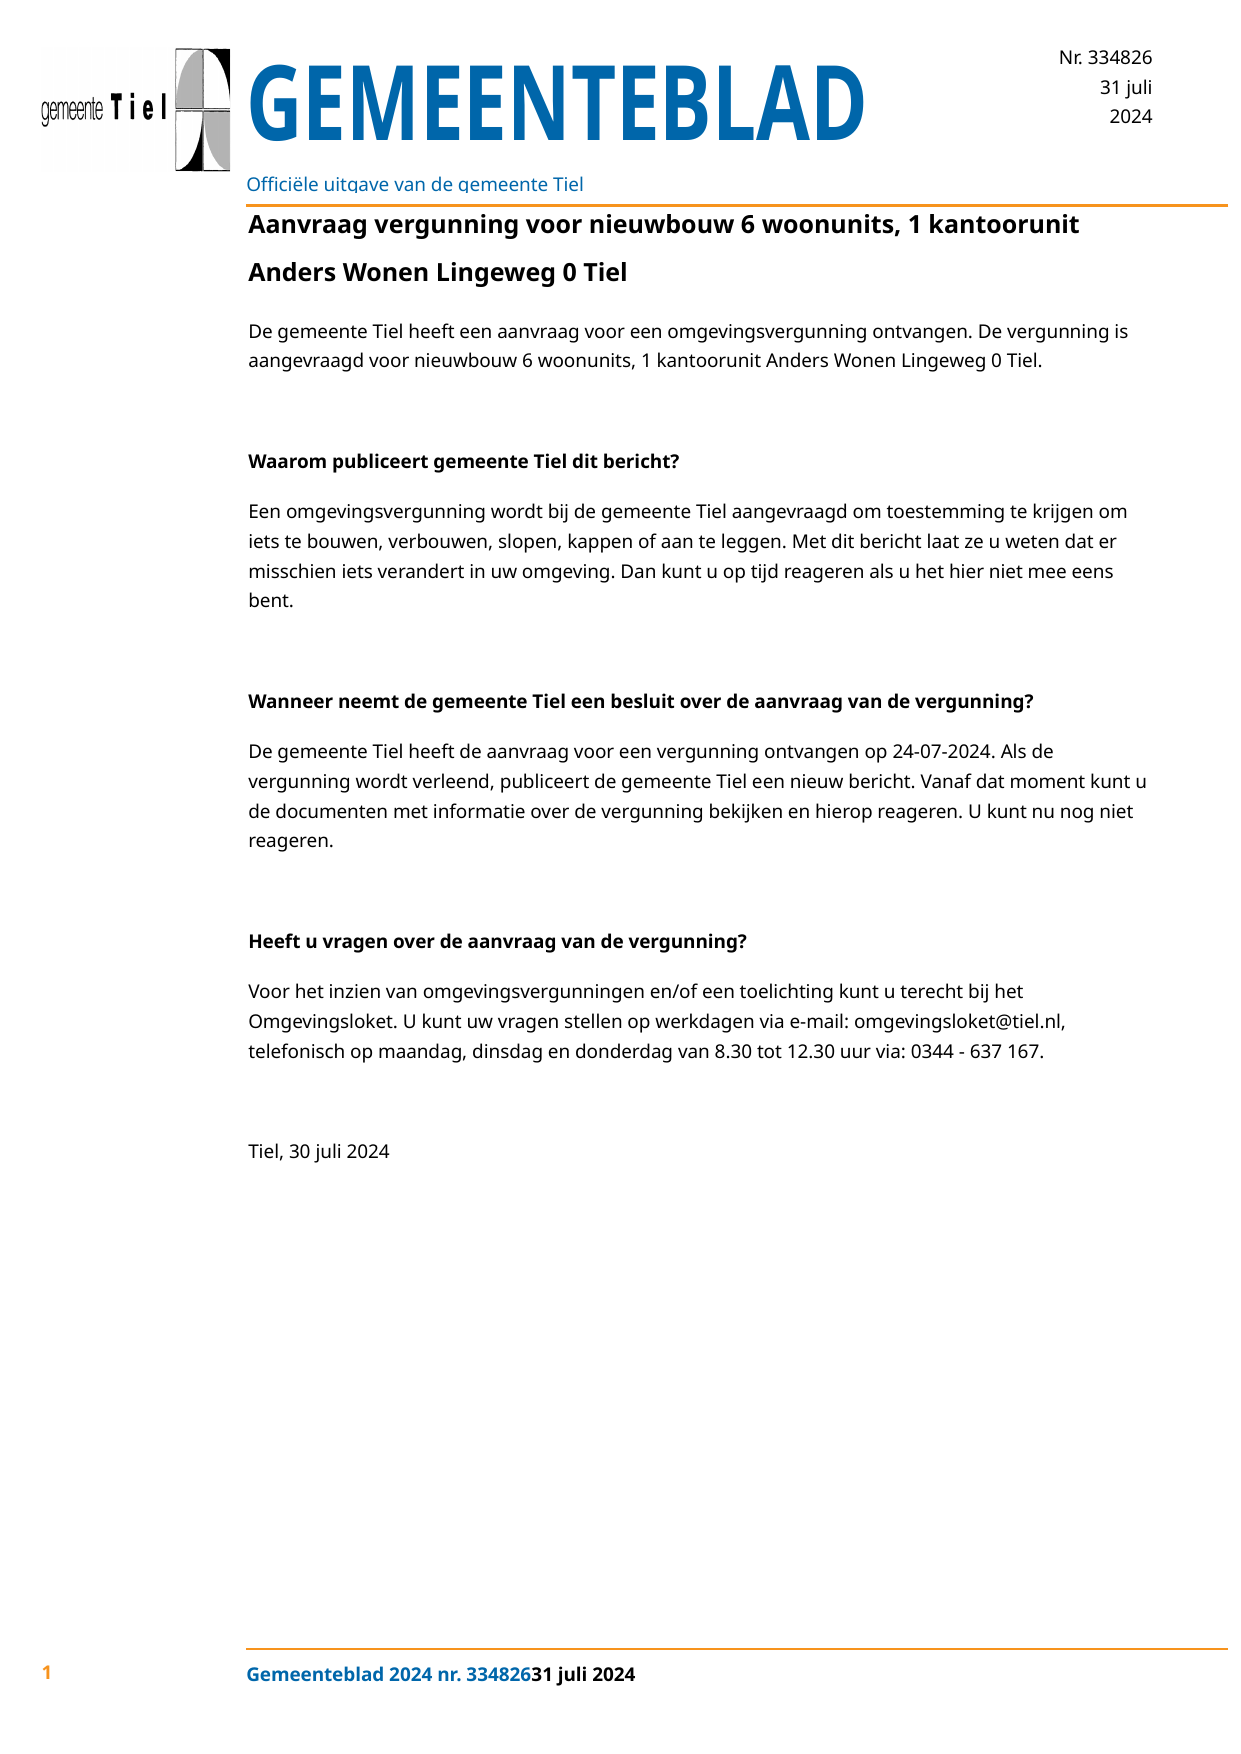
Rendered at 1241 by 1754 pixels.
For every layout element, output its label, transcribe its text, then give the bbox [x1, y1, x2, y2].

text De gemeente Tiel heeft de aanvraag voor een vergunning ontvangen op 24-07-2024. Als de vergunning wordt verleend, publiceert de gemeente Tiel een nieuw bericht. Vanaf dat moment kunt u de documenten met informatie over de vergunning bekijken en hierop reageren. U kunt nu nog niet reageren. [248, 739, 1152, 853]
text Tiel, 30 juli 2024 [248, 1139, 1152, 1164]
text Een omgevingsvergunning wordt bij de gemeente Tiel aangevraagd om toestemming te krijgen om iets te bouwen, verbouwen, slopen, kappen of aan te leggen. Met dit bericht laat ze u weten dat er misschien iets verandert in uw omgeving. Dan kunt u op tijd reageren als u het hier niet mee eens bent. [248, 499, 1152, 613]
text Aanvraag vergunning voor nieuwbouw 6 woonunits, 1 kantoorunit Anders Wonen Lingeweg 0 Tiel [248, 207, 1152, 288]
text Waarom publiceert gemeente Tiel dit bericht? [248, 448, 1152, 474]
text Wanneer neemt de gemeente Tiel een besluit over de aanvraag van de vergunning? [248, 688, 1152, 714]
text Voor het inzien van omgevingsvergunningen en/of een toelichting kunt u terecht bij het Omgevingsloket. U kunt uw vragen stellen op werkdagen via e-mail: omgevingsloket@tiel.nl, telefonisch op maandag, dinsdag en donderdag van 8.30 tot 12.30 uur via: 0344 - 637 167. [248, 979, 1152, 1064]
picture [41, 47, 231, 172]
text Heeft u vragen over de aanvraag van de vergunning? [248, 928, 1152, 954]
text De gemeente Tiel heeft een aanvraag voor een omgevingsvergunning ontvangen. De vergunning is aangevraagd voor nieuwbouw 6 woonunits, 1 kantoorunit Anders Wonen Lingeweg 0 Tiel. [248, 318, 1152, 373]
